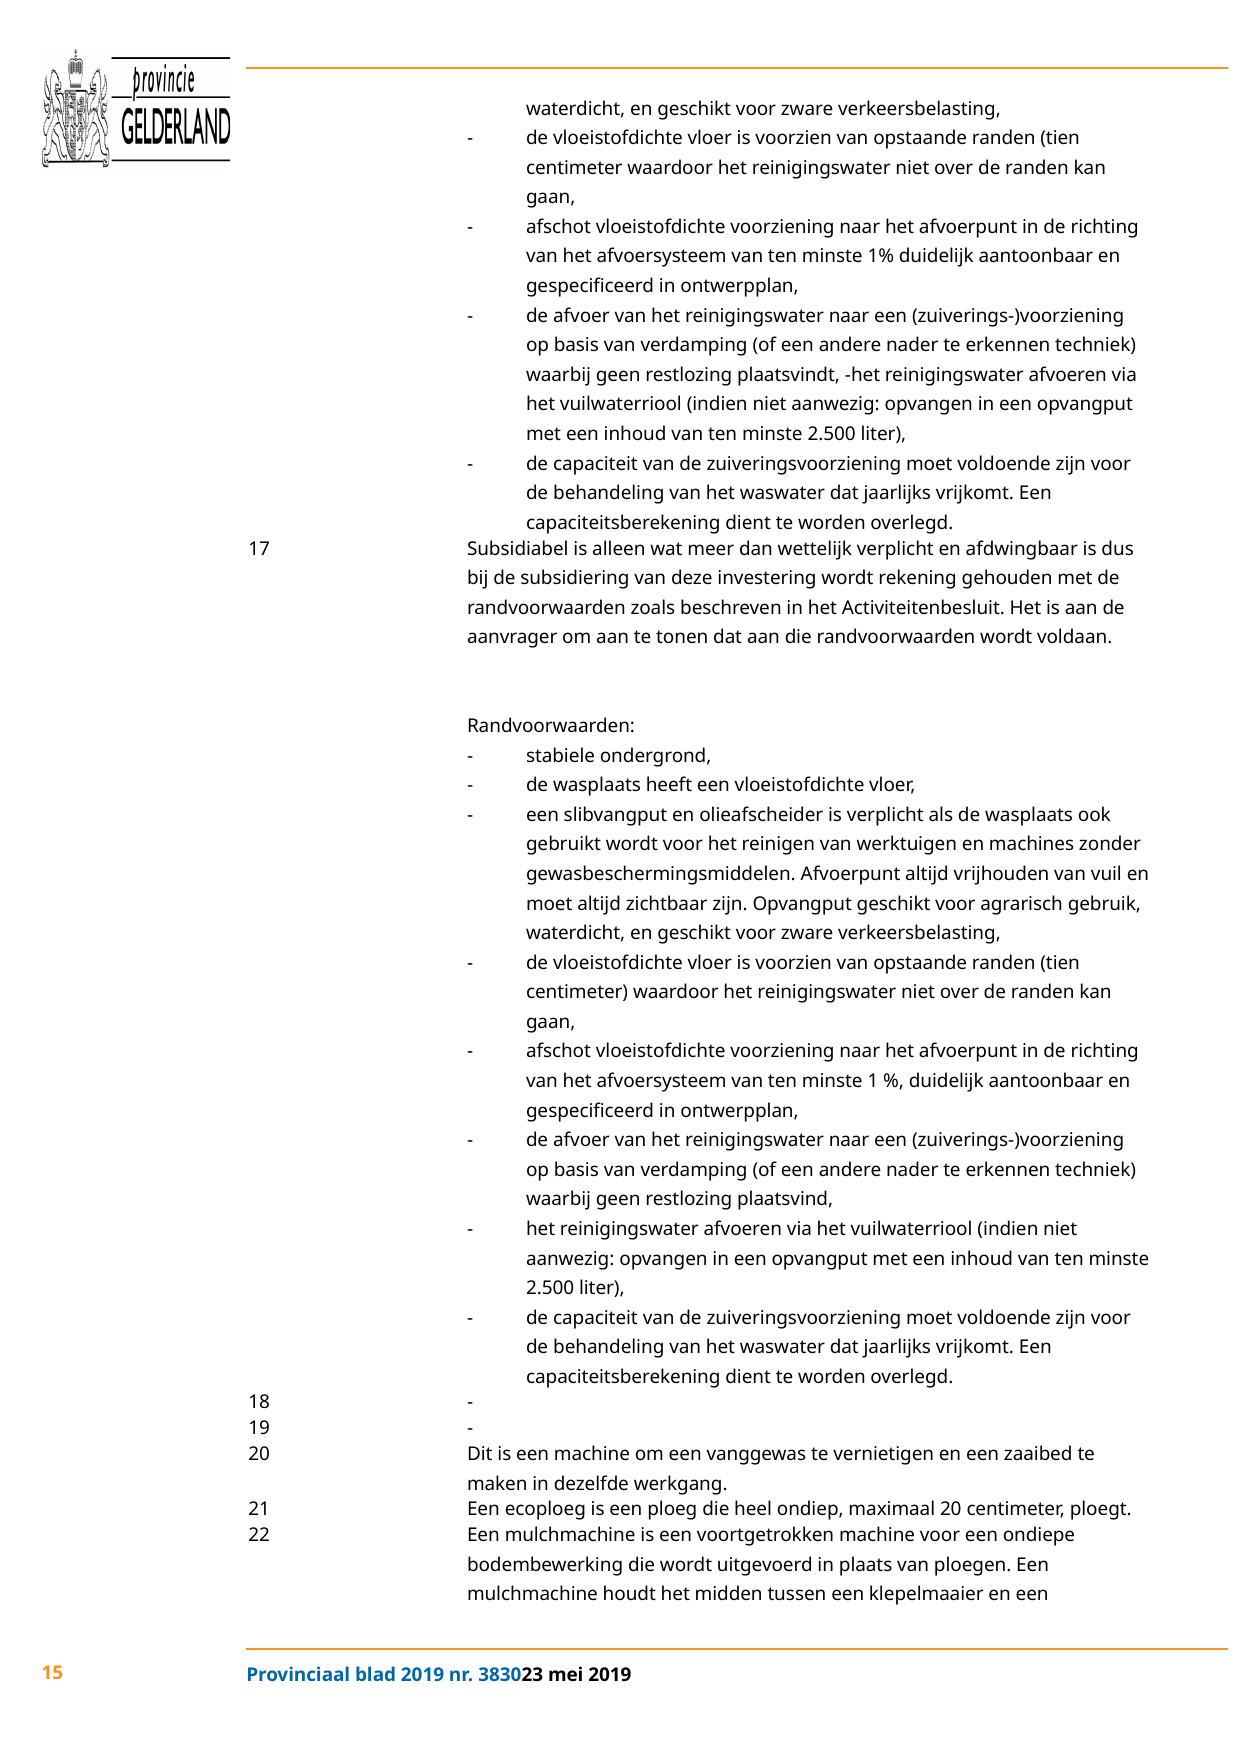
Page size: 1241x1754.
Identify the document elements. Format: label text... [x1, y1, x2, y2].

table_cell - [467, 1415, 1152, 1440]
table_cell 19 [248, 1415, 467, 1440]
table_cell Een mulchmachine is een voortgetrokken machine voor een ondiepe bodembewerking die wordt uitgevoerd in plaats van ploegen. Een mulchmachine houdt het midden tussen een klepelmaaier en een [467, 1521, 1152, 1606]
picture [41, 47, 231, 172]
table_cell 17 [248, 535, 467, 1389]
table_cell 22 [248, 1521, 467, 1606]
table_cell Een ecoploeg is een ploeg die heel ondiep, maximaal 20 centimeter, ploegt. [467, 1496, 1152, 1521]
table_cell [248, 95, 467, 535]
table_cell Dit is een machine om een vanggewas te vernietigen en een zaaibed te maken in dezelfde werkgang. [467, 1440, 1152, 1496]
table_cell waterdicht, en geschikt voor zware verkeersbelasting, de vloeistofdichte vloer is voorzien van opstaande randen (tien centimeter waardoor het reinigingswater niet over de randen kan gaan, afschot vloeistofdichte voorziening naar het afvoerpunt in de richting van het afvoersysteem van ten minste 1% duidelijk aantoonbaar en gespecificeerd in ontwerpplan, de afvoer van het reinigingswater naar een (zuiverings-)voorziening op basis van verdamping (of een andere nader te erkennen techniek) waarbij geen restlozing plaatsvindt, -het reinigingswater afvoeren via het vuilwaterriool (indien niet aanwezig: opvangen in een opvangput met een inhoud van ten minste 2.500 liter), de capaciteit van de zuiveringsvoorziening moet voldoende zijn voor de behandeling van het waswater dat jaarlijks vrijkomt. Een capaciteitsberekening dient te worden overlegd. [467, 95, 1152, 535]
table_cell - [467, 1389, 1152, 1414]
table_cell 21 [248, 1496, 467, 1521]
table_cell 18 [248, 1389, 467, 1414]
table_cell Subsidiabel is alleen wat meer dan wettelijk verplicht en afdwingbaar is dus bij de subsidiering van deze investering wordt rekening gehouden met de randvoorwaarden zoals beschreven in het Activiteitenbesluit. Het is aan de aanvrager om aan te tonen dat aan die randvoorwaarden wordt voldaan. Randvoorwaarden: stabiele ondergrond, de wasplaats heeft een vloeistofdichte vloer, een slibvangput en olieafscheider is verplicht als de wasplaats ook gebruikt wordt voor het reinigen van werktuigen en machines zonder gewasbeschermingsmiddelen. Afvoerpunt altijd vrijhouden van vuil en moet altijd zichtbaar zijn. Opvangput geschikt voor agrarisch gebruik, waterdicht, en geschikt voor zware verkeersbelasting, de vloeistofdichte vloer is voorzien van opstaande randen (tien centimeter) waardoor het reinigingswater niet over de randen kan gaan, afschot vloeistofdichte voorziening naar het afvoerpunt in de richting van het afvoersysteem van ten minste 1 %, duidelijk aantoonbaar en gespecificeerd in ontwerpplan, de afvoer van het reinigingswater naar een (zuiverings-)voorziening op basis van verdamping (of een andere nader te erkennen techniek) waarbij geen restlozing plaatsvind, het reinigingswater afvoeren via het vuilwaterriool (indien niet aanwezig: opvangen in een opvangput met een inhoud van ten minste 2.500 liter), de capaciteit van de zuiveringsvoorziening moet voldoende zijn voor de behandeling van het waswater dat jaarlijks vrijkomt. Een capaciteitsberekening dient te worden overlegd. [467, 535, 1152, 1389]
table_cell 20 [248, 1440, 467, 1496]
